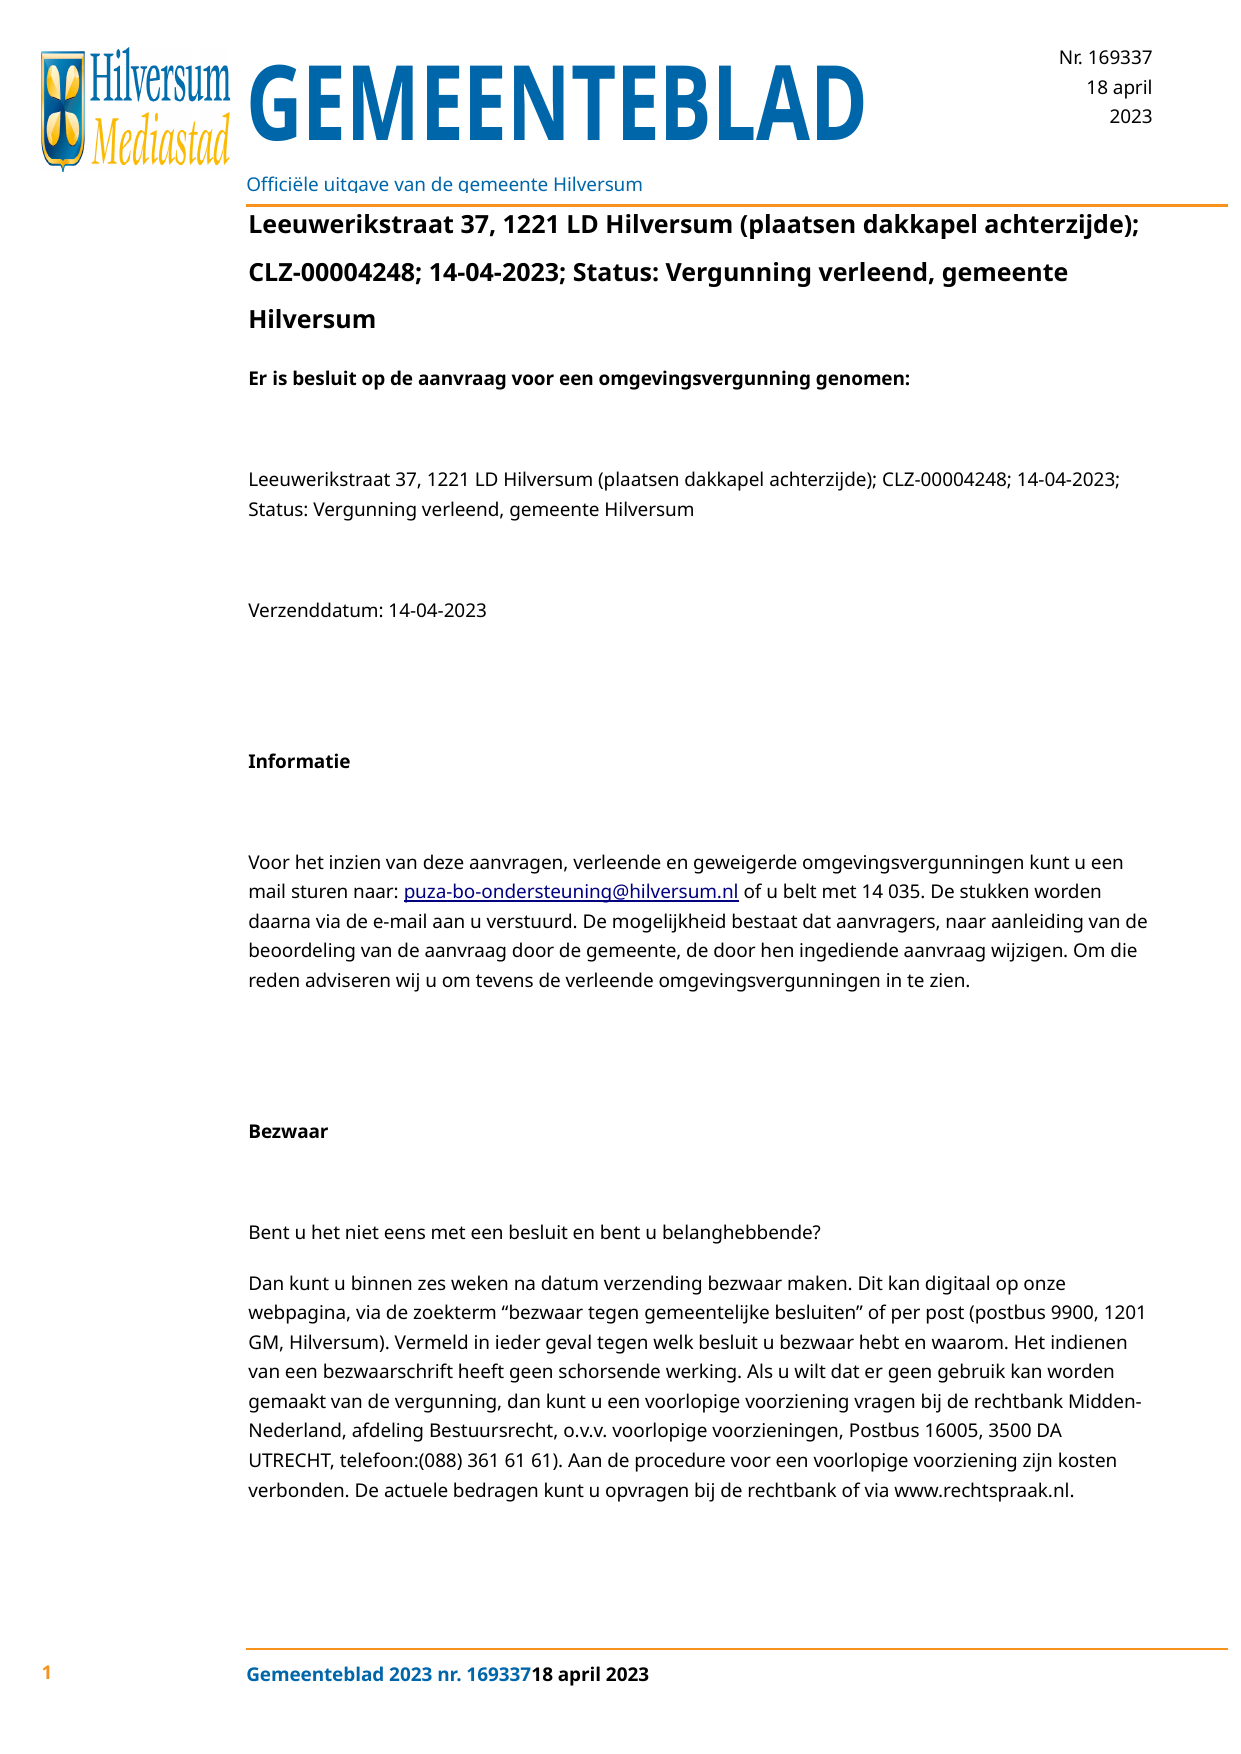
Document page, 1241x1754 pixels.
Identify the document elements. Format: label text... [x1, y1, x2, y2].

text Voor het inzien van deze aanvragen, verleende en geweigerde omgevingsvergunningen kunt u een mail sturen naar: puza-bo-ondersteuning@hilversum.nl of u belt met 14 035. De stukken worden daarna via de e-mail aan u verstuurd. De mogelijkheid bestaat dat aanvragers, naar aanleiding van de beoordeling van de aanvraag door de gemeente, de door hen ingediende aanvraag wijzigen. Om die reden adviseren wij u om tevens de verleende omgevingsvergunningen in te zien. [248, 849, 1152, 993]
text Er is besluit op de aanvraag voor een omgevingsvergunning genomen: [248, 366, 1152, 391]
text Bezwaar [248, 1118, 1152, 1144]
picture [41, 47, 231, 172]
text Bent u het niet eens met een besluit en bent u belanghebbende? [248, 1219, 1152, 1245]
text Informatie [248, 748, 1152, 774]
text Verzenddatum: 14-04-2023 [248, 597, 1152, 622]
text Leeuwerikstraat 37, 1221 LD Hilversum (plaatsen dakkapel achterzijde); CLZ-00004248; 14-04-2023; Status: Vergunning verleend, gemeente Hilversum [248, 207, 1152, 336]
text Leeuwerikstraat 37, 1221 LD Hilversum (plaatsen dakkapel achterzijde); CLZ-00004248; 14-04-2023; Status: Vergunning verleend, gemeente Hilversum [248, 466, 1152, 522]
text Dan kunt u binnen zes weken na datum verzending bezwaar maken. Dit kan digitaal op onze webpagina, via de zoekterm “bezwaar tegen gemeentelijke besluiten” of per post (postbus 9900, 1201 GM, Hilversum). Vermeld in ieder geval tegen welk besluit u bezwaar hebt en waarom. Het indienen van een bezwaarschrift heeft geen schorsende werking. Als u wilt dat er geen gebruik kan worden gemaakt van de vergunning, dan kunt u een voorlopige voorziening vragen bij de rechtbank Midden-Nederland, afdeling Bestuursrecht, o.v.v. voorlopige voorzieningen, Postbus 16005, 3500 DA UTRECHT, telefoon:(088) 361 61 61). Aan de procedure voor een voorlopige voorziening zijn kosten verbonden. De actuele bedragen kunt u opvragen bij de rechtbank of via www.rechtspraak.nl. [248, 1270, 1152, 1502]
